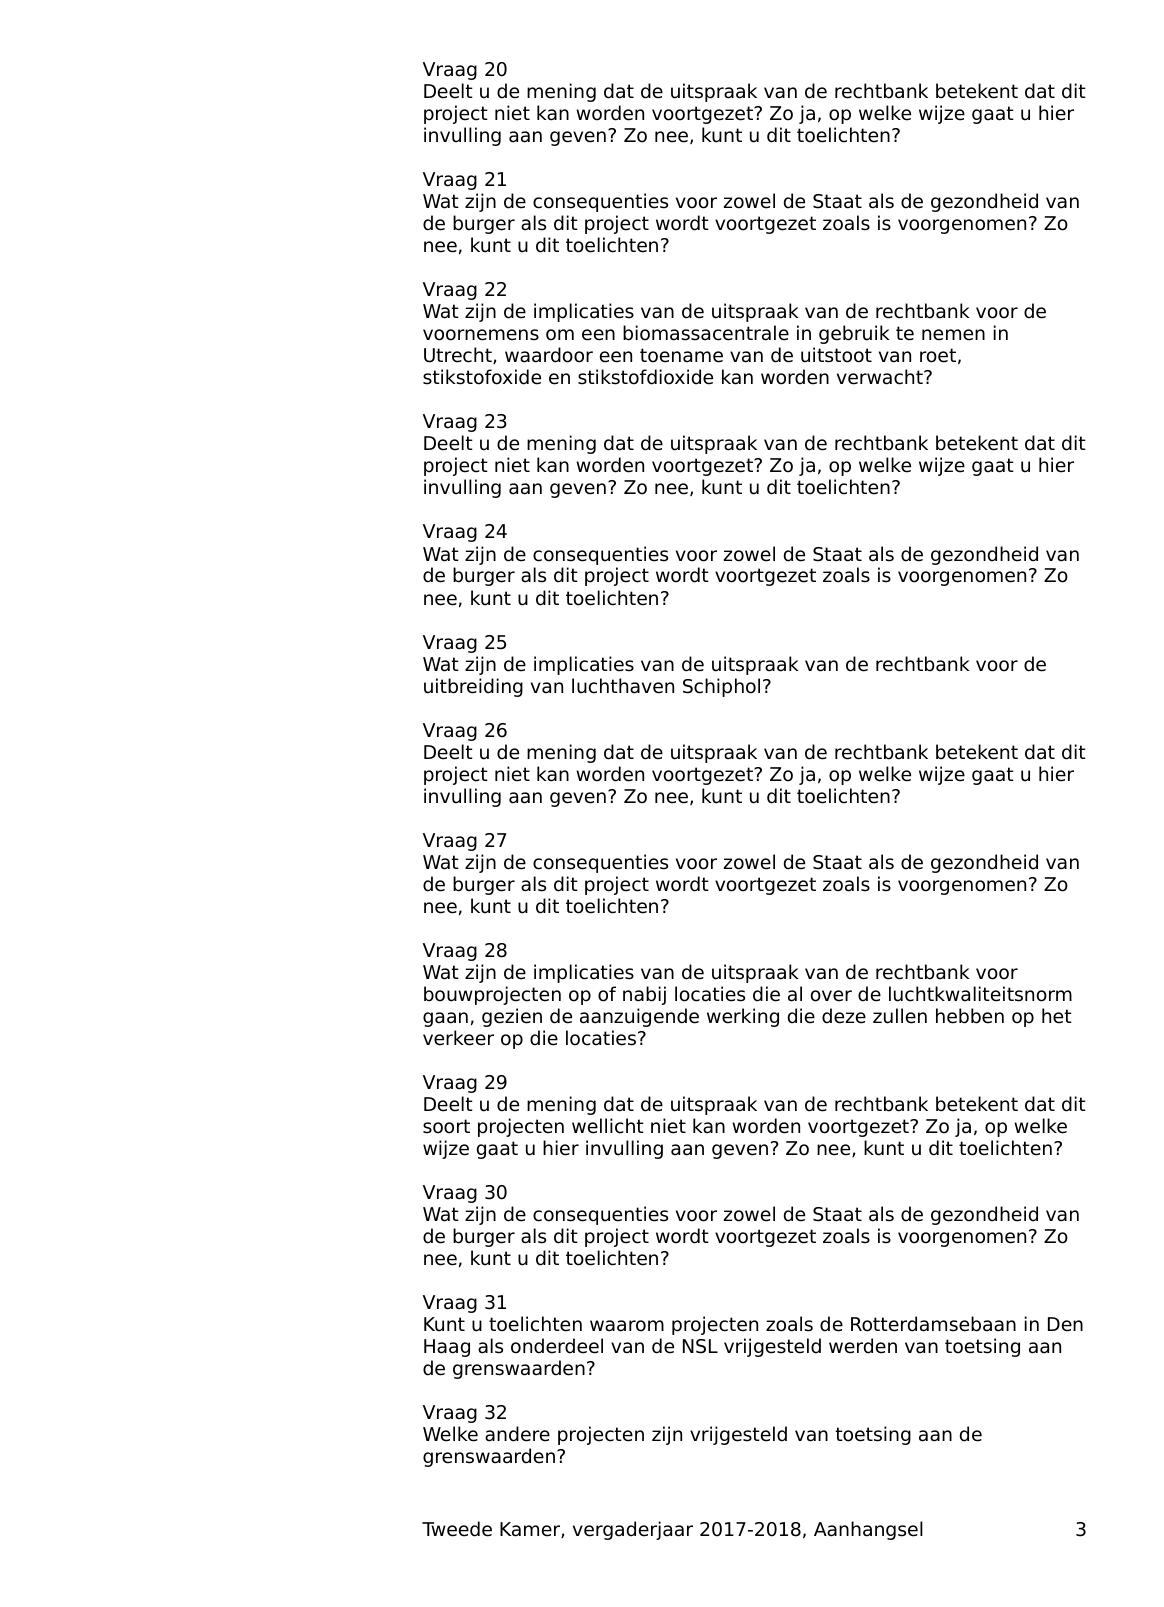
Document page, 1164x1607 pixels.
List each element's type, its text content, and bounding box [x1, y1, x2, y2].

text Vraag 28 [422, 940, 1087, 962]
text Welke andere projecten zijn vrijgesteld van toetsing aan de grenswaarden? [422, 1424, 1087, 1468]
text Deelt u de mening dat de uitspraak van de rechtbank betekent dat dit soort projecten wellicht niet kan worden voortgezet? Zo ja, op welke wijze gaat u hier invulling aan geven? Zo nee, kunt u dit toelichten? [422, 1094, 1087, 1160]
text Vraag 25 [422, 632, 1087, 653]
text Wat zijn de implicaties van de uitspraak van de rechtbank voor bouwprojecten op of nabij locaties die al over de luchtkwaliteitsnorm gaan, gezien de aanzuigende werking die deze zullen hebben op het verkeer op die locaties? [422, 962, 1087, 1050]
text Vraag 24 [422, 521, 1087, 543]
text Vraag 27 [422, 830, 1087, 852]
text Wat zijn de implicaties van de uitspraak van de rechtbank voor de uitbreiding van luchthaven Schiphol? [422, 653, 1087, 697]
text Vraag 23 [422, 411, 1087, 433]
text Deelt u de mening dat de uitspraak van de rechtbank betekent dat dit project niet kan worden voortgezet? Zo ja, op welke wijze gaat u hier invulling aan geven? Zo nee, kunt u dit toelichten? [422, 433, 1087, 499]
text Vraag 21 [422, 169, 1087, 191]
text Kunt u toelichten waarom projecten zoals de Rotterdamsebaan in Den Haag als onderdeel van de NSL vrijgesteld werden van toetsing aan de grenswaarden? [422, 1314, 1087, 1380]
text Vraag 30 [422, 1182, 1087, 1204]
text Wat zijn de consequenties voor zowel de Staat als de gezondheid van de burger als dit project wordt voortgezet zoals is voorgenomen? Zo nee, kunt u dit toelichten? [422, 543, 1087, 609]
text Vraag 26 [422, 720, 1087, 742]
text Wat zijn de consequenties voor zowel de Staat als de gezondheid van de burger als dit project wordt voortgezet zoals is voorgenomen? Zo nee, kunt u dit toelichten? [422, 191, 1087, 257]
text Vraag 32 [422, 1402, 1087, 1424]
text Deelt u de mening dat de uitspraak van de rechtbank betekent dat dit project niet kan worden voortgezet? Zo ja, op welke wijze gaat u hier invulling aan geven? Zo nee, kunt u dit toelichten? [422, 742, 1087, 808]
text Vraag 31 [422, 1292, 1087, 1314]
text Vraag 20 [422, 59, 1087, 81]
text Vraag 22 [422, 279, 1087, 301]
text Wat zijn de implicaties van de uitspraak van de rechtbank voor de voornemens om een biomassacentrale in gebruik te nemen in Utrecht, waardoor een toename van de uitstoot van roet, stikstofoxide en stikstofdioxide kan worden verwacht? [422, 301, 1087, 389]
text Wat zijn de consequenties voor zowel de Staat als de gezondheid van de burger als dit project wordt voortgezet zoals is voorgenomen? Zo nee, kunt u dit toelichten? [422, 852, 1087, 918]
text Vraag 29 [422, 1072, 1087, 1094]
text Wat zijn de consequenties voor zowel de Staat als de gezondheid van de burger als dit project wordt voortgezet zoals is voorgenomen? Zo nee, kunt u dit toelichten? [422, 1204, 1087, 1270]
text Deelt u de mening dat de uitspraak van de rechtbank betekent dat dit project niet kan worden voortgezet? Zo ja, op welke wijze gaat u hier invulling aan geven? Zo nee, kunt u dit toelichten? [422, 81, 1087, 147]
